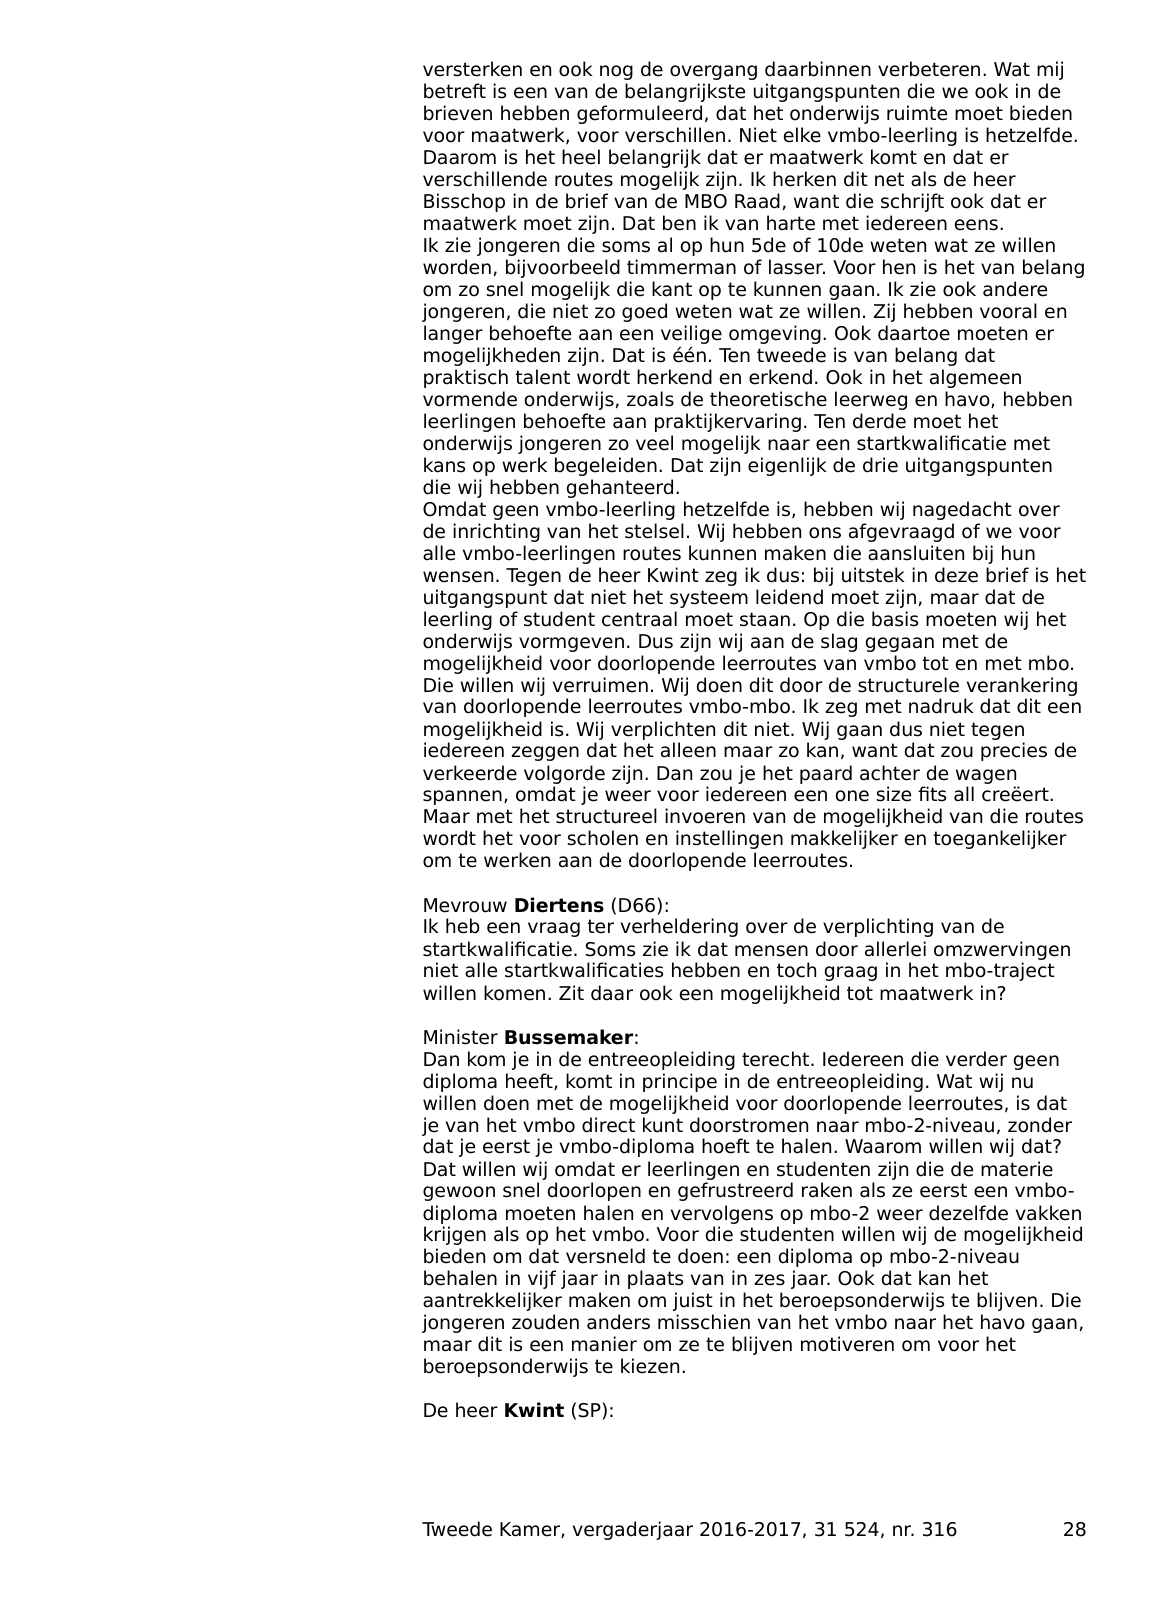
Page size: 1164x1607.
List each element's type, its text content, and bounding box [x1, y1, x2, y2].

text De heer Kwint (SP): [422, 1400, 1087, 1422]
text Omdat geen vmbo-leerling hetzelfde is, hebben wij nagedacht over de inrichting van het stelsel. Wij hebben ons afgevraagd of we voor alle vmbo-leerlingen routes kunnen maken die aansluiten bij hun wensen. Tegen de heer Kwint zeg ik dus: bij uitstek in deze brief is het uitgangspunt dat niet het systeem leidend moet zijn, maar dat de leerling of student centraal moet staan. Op die basis moeten wij het onderwijs vormgeven. Dus zijn wij aan de slag gegaan met de mogelijkheid voor doorlopende leerroutes van vmbo tot en met mbo. Die willen wij verruimen. Wij doen dit door de structurele verankering van doorlopende leerroutes vmbo-mbo. Ik zeg met nadruk dat dit een mogelijkheid is. Wij verplichten dit niet. Wij gaan dus niet tegen iedereen zeggen dat het alleen maar zo kan, want dat zou precies de verkeerde volgorde zijn. Dan zou je het paard achter de wagen spannen, omdat je weer voor iedereen een one size fits all creëert. Maar met het structureel invoeren van de mogelijkheid van die routes wordt het voor scholen en instellingen makkelijker en toegankelijker om te werken aan de doorlopende leerroutes. [422, 499, 1087, 872]
text Ik zie jongeren die soms al op hun 5de of 10de weten wat ze willen worden, bijvoorbeeld timmerman of lasser. Voor hen is het van belang om zo snel mogelijk die kant op te kunnen gaan. Ik zie ook andere jongeren, die niet zo goed weten wat ze willen. Zij hebben vooral en langer behoefte aan een veilige omgeving. Ook daartoe moeten er mogelijkheden zijn. Dat is één. Ten tweede is van belang dat praktisch talent wordt herkend en erkend. Ook in het algemeen vormende onderwijs, zoals de theoretische leerweg en havo, hebben leerlingen behoefte aan praktijkervaring. Ten derde moet het onderwijs jongeren zo veel mogelijk naar een startkwalificatie met kans op werk begeleiden. Dat zijn eigenlijk de drie uitgangspunten die wij hebben gehanteerd. [422, 235, 1087, 499]
text versterken en ook nog de overgang daarbinnen verbeteren. Wat mij betreft is een van de belangrijkste uitgangspunten die we ook in de brieven hebben geformuleerd, dat het onderwijs ruimte moet bieden voor maatwerk, voor verschillen. Niet elke vmbo-leerling is hetzelfde. Daarom is het heel belangrijk dat er maatwerk komt en dat er verschillende routes mogelijk zijn. Ik herken dit net als de heer Bisschop in de brief van de MBO Raad, want die schrijft ook dat er maatwerk moet zijn. Dat ben ik van harte met iedereen eens. [422, 59, 1087, 235]
text Mevrouw Diertens (D66): [422, 894, 1087, 916]
text Ik heb een vraag ter verheldering over de verplichting van de startkwalificatie. Soms zie ik dat mensen door allerlei omzwervingen niet alle startkwalificaties hebben en toch graag in het mbo-traject willen komen. Zit daar ook een mogelijkheid tot maatwerk in? [422, 916, 1087, 1004]
text Dan kom je in de entreeopleiding terecht. Iedereen die verder geen diploma heeft, komt in principe in de entreeopleiding. Wat wij nu willen doen met de mogelijkheid voor doorlopende leerroutes, is dat je van het vmbo direct kunt doorstromen naar mbo-2-niveau, zonder dat je eerst je vmbo-diploma hoeft te halen. Waarom willen wij dat? Dat willen wij omdat er leerlingen en studenten zijn die de materie gewoon snel doorlopen en gefrustreerd raken als ze eerst een vmbo-diploma moeten halen en vervolgens op mbo-2 weer dezelfde vakken krijgen als op het vmbo. Voor die studenten willen wij de mogelijkheid bieden om dat versneld te doen: een diploma op mbo-2-niveau behalen in vijf jaar in plaats van in zes jaar. Ook dat kan het aantrekkelijker maken om juist in het beroepsonderwijs te blijven. Die jongeren zouden anders misschien van het vmbo naar het havo gaan, maar dit is een manier om ze te blijven motiveren om voor het beroepsonderwijs te kiezen. [422, 1048, 1087, 1378]
text Minister Bussemaker: [422, 1027, 1087, 1048]
